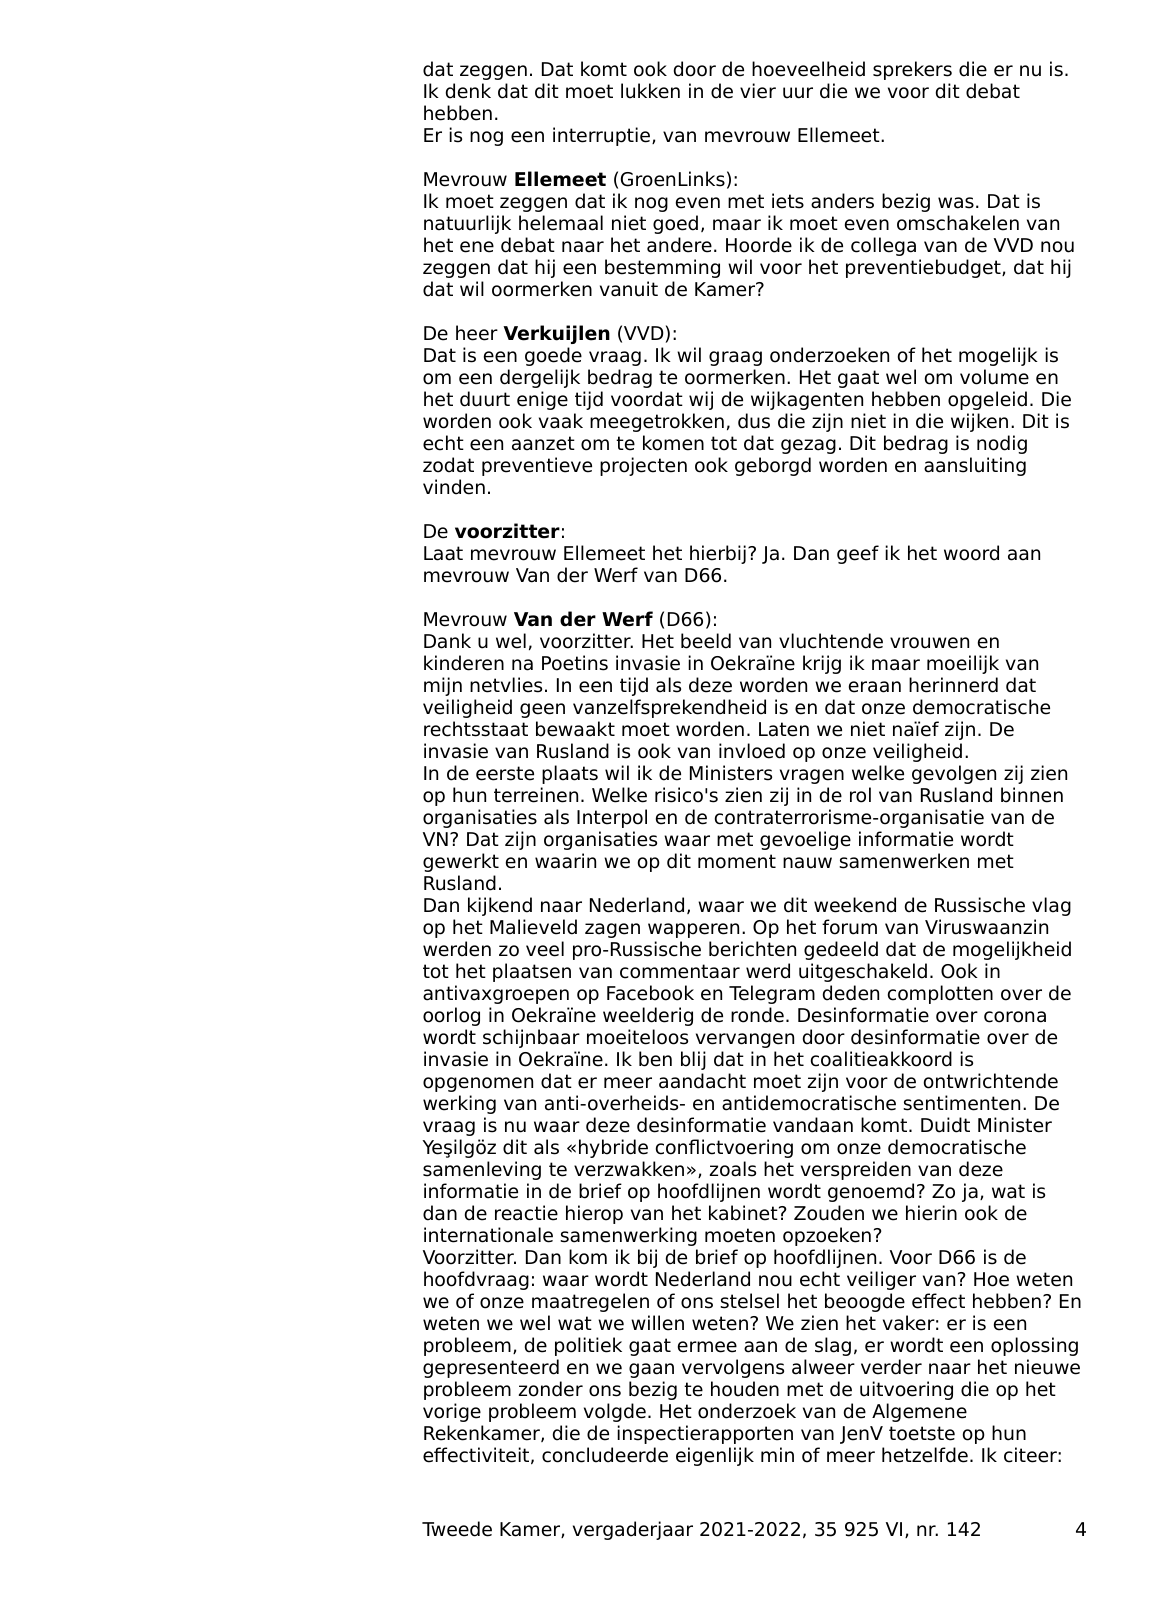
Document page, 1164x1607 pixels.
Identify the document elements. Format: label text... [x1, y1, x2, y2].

text Laat mevrouw Ellemeet het hierbij? Ja. Dan geef ik het woord aan mevrouw Van der Werf van D66. [422, 543, 1087, 587]
text In de eerste plaats wil ik de Ministers vragen welke gevolgen zij zien op hun terreinen. Welke risico's zien zij in de rol van Rusland binnen organisaties als Interpol en de contraterrorisme-organisatie van de VN? Dat zijn organisaties waar met gevoelige informatie wordt gewerkt en waarin we op dit moment nauw samenwerken met Rusland. [422, 763, 1087, 895]
text Mevrouw Van der Werf (D66): [422, 609, 1087, 631]
text Dan kijkend naar Nederland, waar we dit weekend de Russische vlag op het Malieveld zagen wapperen. Op het forum van Viruswaanzin werden zo veel pro-Russische berichten gedeeld dat de mogelijkheid tot het plaatsen van commentaar werd uitgeschakeld. Ook in antivaxgroepen op Facebook en Telegram deden complotten over de oorlog in Oekraïne weelderig de ronde. Desinformatie over corona wordt schijnbaar moeiteloos vervangen door desinformatie over de invasie in Oekraïne. Ik ben blij dat in het coalitieakkoord is opgenomen dat er meer aandacht moet zijn voor de ontwrichtende werking van anti-overheids- en antidemocratische sentimenten. De vraag is nu waar deze desinformatie vandaan komt. Duidt Minister Yeşilgöz dit als «hybride conflictvoering om onze democratische samenleving te verzwakken», zoals het verspreiden van deze informatie in de brief op hoofdlijnen wordt genoemd? Zo ja, wat is dan de reactie hierop van het kabinet? Zouden we hierin ook de internationale samenwerking moeten opzoeken? [422, 895, 1087, 1247]
text De heer Verkuijlen (VVD): [422, 323, 1087, 345]
text Dank u wel, voorzitter. Het beeld van vluchtende vrouwen en kinderen na Poetins invasie in Oekraïne krijg ik maar moeilijk van mijn netvlies. In een tijd als deze worden we eraan herinnerd dat veiligheid geen vanzelfsprekendheid is en dat onze democratische rechtsstaat bewaakt moet worden. Laten we niet naïef zijn. De invasie van Rusland is ook van invloed op onze veiligheid. [422, 631, 1087, 763]
text Voorzitter. Dan kom ik bij de brief op hoofdlijnen. Voor D66 is de hoofdvraag: waar wordt Nederland nou echt veiliger van? Hoe weten we of onze maatregelen of ons stelsel het beoogde effect hebben? En weten we wel wat we willen weten? We zien het vaker: er is een probleem, de politiek gaat ermee aan de slag, er wordt een oplossing gepresenteerd en we gaan vervolgens alweer verder naar het nieuwe probleem zonder ons bezig te houden met de uitvoering die op het vorige probleem volgde. Het onderzoek van de Algemene Rekenkamer, die de inspectierapporten van JenV toetste op hun effectiviteit, concludeerde eigenlijk min of meer hetzelfde. Ik citeer: [422, 1247, 1087, 1467]
text Er is nog een interruptie, van mevrouw Ellemeet. [422, 125, 1087, 147]
text Mevrouw Ellemeet (GroenLinks): [422, 169, 1087, 191]
text Ik moet zeggen dat ik nog even met iets anders bezig was. Dat is natuurlijk helemaal niet goed, maar ik moet even omschakelen van het ene debat naar het andere. Hoorde ik de collega van de VVD nou zeggen dat hij een bestemming wil voor het preventiebudget, dat hij dat wil oormerken vanuit de Kamer? [422, 191, 1087, 301]
text dat zeggen. Dat komt ook door de hoeveelheid sprekers die er nu is. Ik denk dat dit moet lukken in de vier uur die we voor dit debat hebben. [422, 59, 1087, 125]
text Dat is een goede vraag. Ik wil graag onderzoeken of het mogelijk is om een dergelijk bedrag te oormerken. Het gaat wel om volume en het duurt enige tijd voordat wij de wijkagenten hebben opgeleid. Die worden ook vaak meegetrokken, dus die zijn niet in die wijken. Dit is echt een aanzet om te komen tot dat gezag. Dit bedrag is nodig zodat preventieve projecten ook geborgd worden en aansluiting vinden. [422, 345, 1087, 499]
text De voorzitter: [422, 521, 1087, 543]
